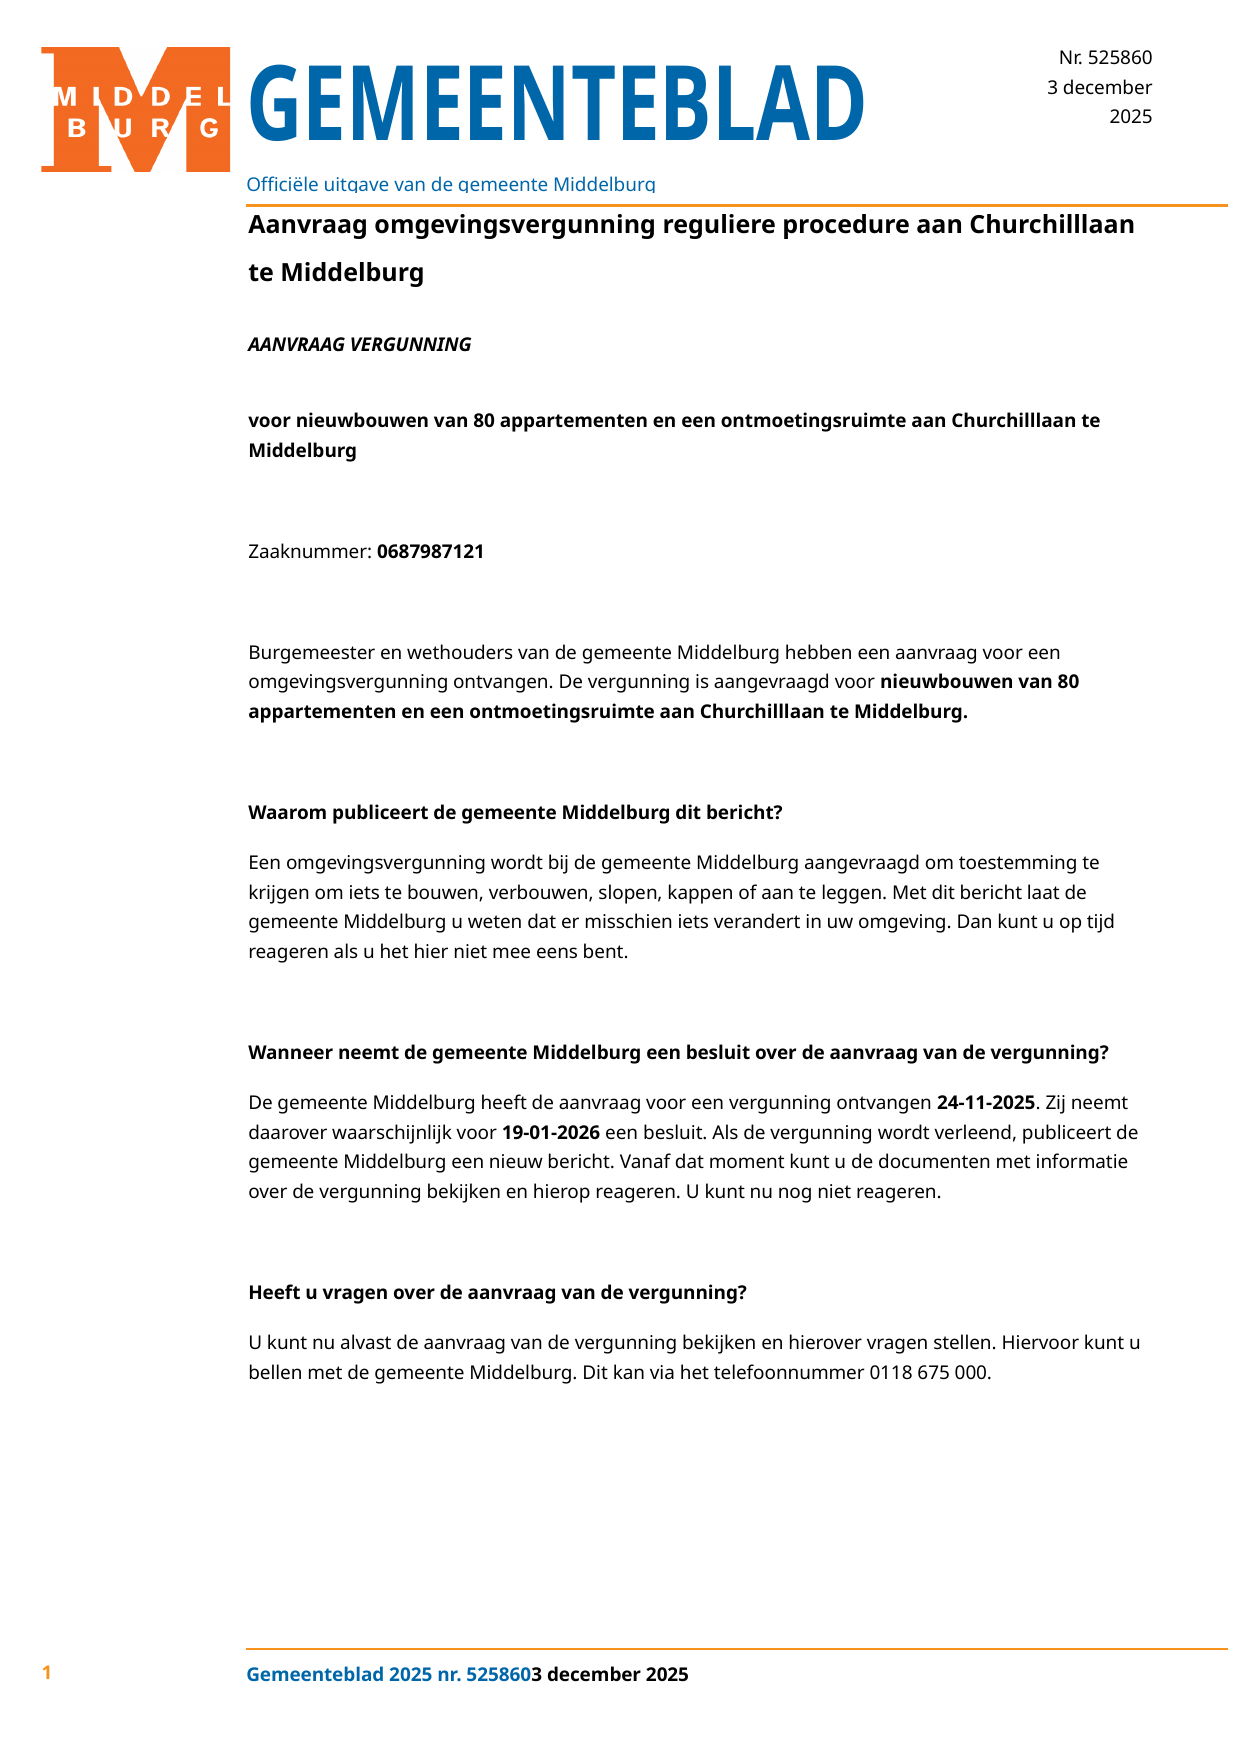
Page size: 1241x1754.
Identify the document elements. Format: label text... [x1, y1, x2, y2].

text Een omgevingsvergunning wordt bij de gemeente Middelburg aangevraagd om toestemming te krijgen om iets te bouwen, verbouwen, slopen, kappen of aan te leggen. Met dit bericht laat de gemeente Middelburg u weten dat er misschien iets verandert in uw omgeving. Dan kunt u op tijd reageren als u het hier niet mee eens bent. [248, 849, 1152, 964]
text De gemeente Middelburg heeft de aanvraag voor een vergunning ontvangen 24-11-2025. Zij neemt daarover waarschijnlijk voor 19-01-2026 een besluit. Als de vergunning wordt verleend, publiceert de gemeente Middelburg een nieuw bericht. Vanaf dat moment kunt u de documenten met informatie over de vergunning bekijken en hierop reageren. U kunt nu nog niet reageren. [248, 1089, 1152, 1204]
text Waarom publiceert de gemeente Middelburg dit bericht? [248, 799, 1152, 824]
text voor nieuwbouwen van 80 appartementen en een ontmoetingsruimte aan Churchilllaan te Middelburg [248, 408, 1152, 463]
text Aanvraag omgevingsvergunning reguliere procedure aan Churchilllaan te Middelburg [248, 207, 1152, 288]
text AANVRAAG VERGUNNING [248, 331, 1152, 357]
picture [41, 47, 231, 172]
text Burgemeester en wethouders van de gemeente Middelburg hebben een aanvraag voor een omgevingsvergunning ontvangen. De vergunning is aangevraagd voor nieuwbouwen van 80 appartementen en een ontmoetingsruimte aan Churchilllaan te Middelburg. [248, 639, 1152, 724]
text Zaaknummer: 0687987121 [248, 538, 1152, 564]
text U kunt nu alvast de aanvraag van de vergunning bekijken en hierover vragen stellen. Hiervoor kunt u bellen met de gemeente Middelburg. Dit kan via het telefoonnummer 0118 675 000. [248, 1329, 1152, 1384]
text Wanneer neemt de gemeente Middelburg een besluit over de aanvraag van de vergunning? [248, 1039, 1152, 1064]
text Heeft u vragen over de aanvraag van de vergunning? [248, 1279, 1152, 1304]
